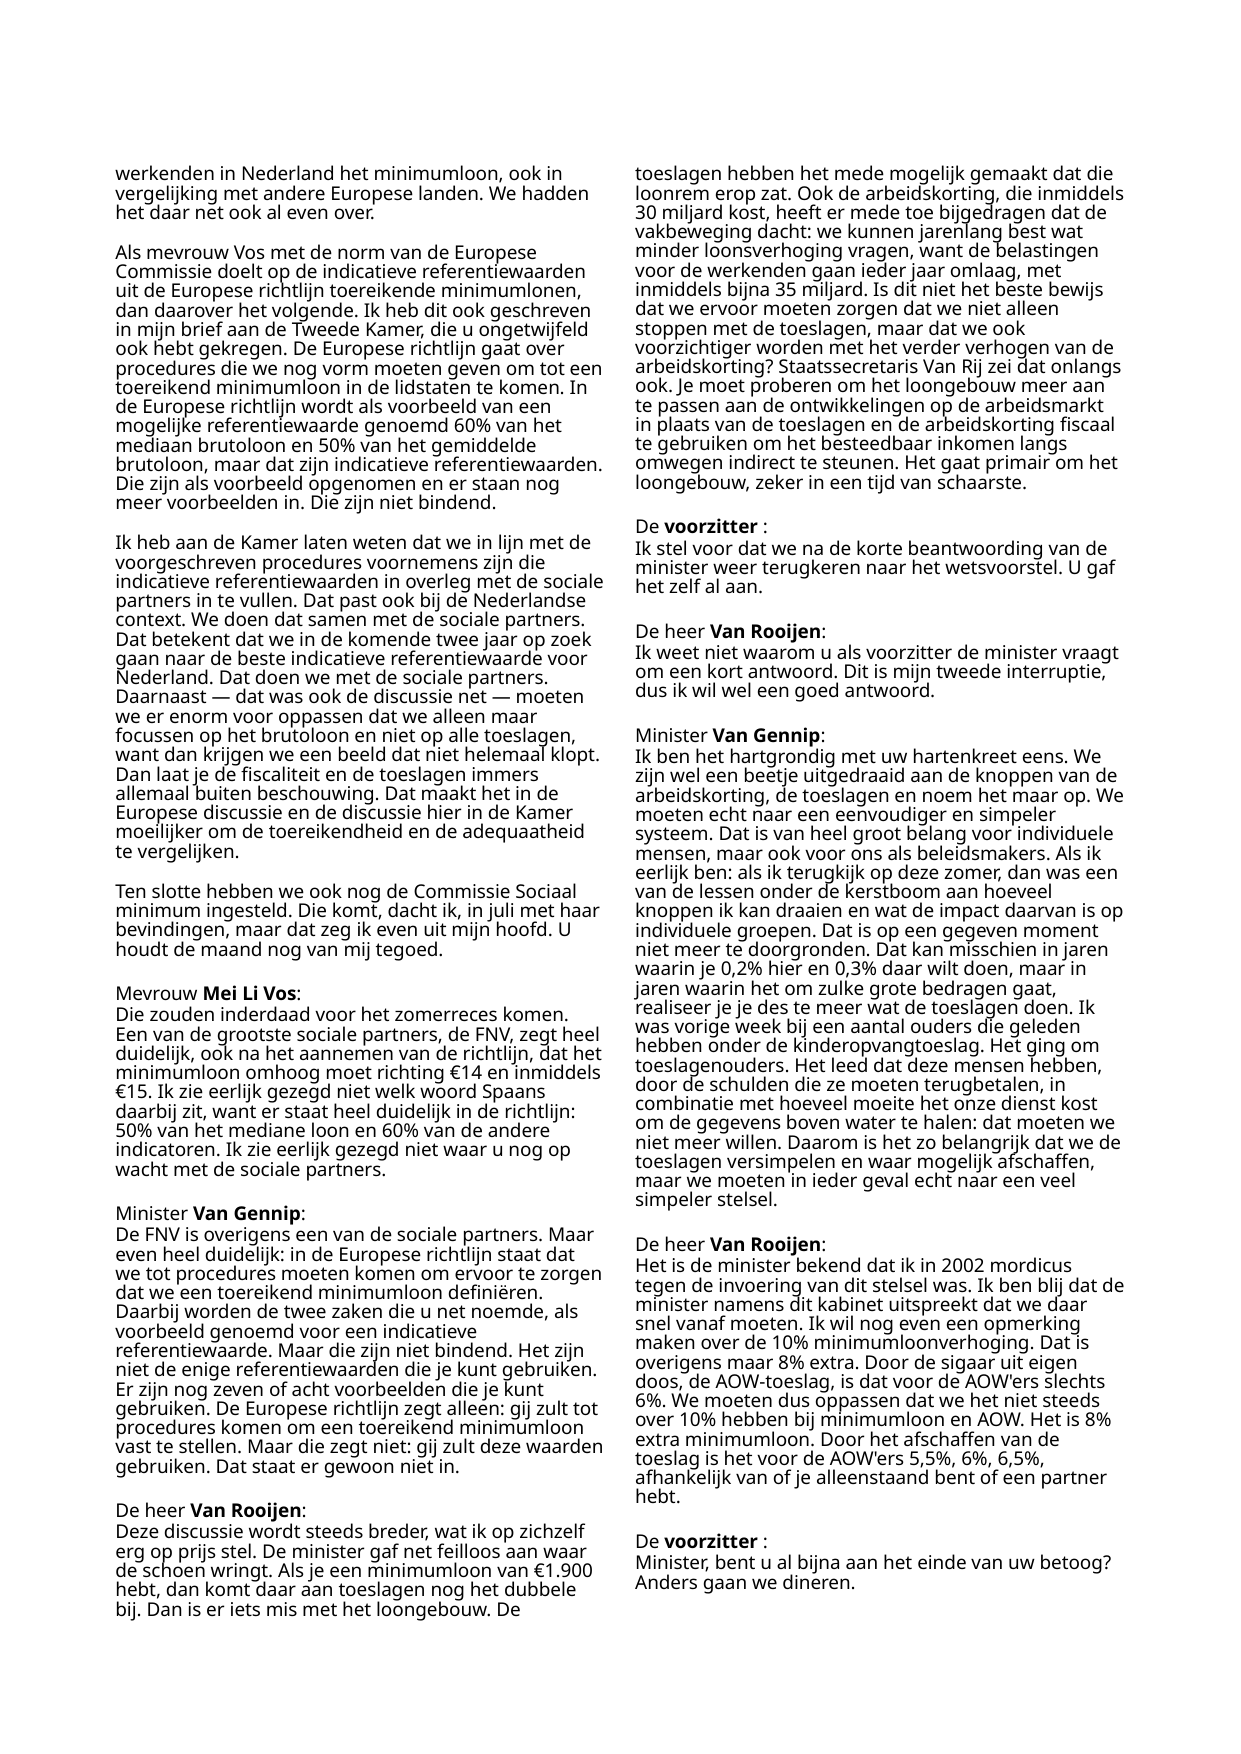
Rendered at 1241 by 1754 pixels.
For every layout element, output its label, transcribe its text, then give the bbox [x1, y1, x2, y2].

text Deze discussie wordt steeds breder, wat ik op zichzelf erg op prijs stel. De minister gaf net feilloos aan waar de schoen wringt. Als je een minimumloon van €1.900 hebt, dan komt daar aan toeslagen nog het dubbele bij. Dan is er iets mis met het loongebouw. De [115, 1523, 605, 1620]
text Ik ben het hartgrondig met uw hartenkreet eens. We zijn wel een beetje uitgedraaid aan de knoppen van de arbeidskorting, de toeslagen en noem het maar op. We moeten echt naar een eenvoudiger en simpeler systeem. Dat is van heel groot belang voor individuele mensen, maar ook voor ons als beleidsmakers. Als ik eerlijk ben: als ik terugkijk op deze zomer, dan was een van de lessen onder de kerstboom aan hoeveel knoppen ik kan draaien en wat de impact daarvan is op individuele groepen. Dat is op een gegeven moment niet meer te doorgronden. Dat kan misschien in jaren waarin je 0,2% hier en 0,3% daar wilt doen, maar in jaren waarin het om zulke grote bedragen gaat, realiseer je je des te meer wat de toeslagen doen. Ik was vorige week bij een aantal ouders die geleden hebben onder de kinderopvangtoeslag. Het ging om toeslagenouders. Het leed dat deze mensen hebben, door de schulden die ze moeten terugbetalen, in combinatie met hoeveel moeite het onze dienst kost om de gegevens boven water te halen: dat moeten we niet meer willen. Daarom is het zo belangrijk dat we de toeslagen versimpelen en waar mogelijk afschaffen, maar we moeten in ieder geval echt naar een veel simpeler stelsel. [635, 748, 1125, 1211]
text Minister Van Gennip: [635, 722, 1125, 748]
text De FNV is overigens een van de sociale partners. Maar even heel duidelijk: in de Europese richtlijn staat dat we tot procedures moeten komen om ervoor te zorgen dat we een toereikend minimumloon definiëren. Daarbij worden de twee zaken die u net noemde, als voorbeeld genoemd voor een indicatieve referentiewaarde. Maar die zijn niet bindend. Het zijn niet de enige referentiewaarden die je kunt gebruiken. Er zijn nog zeven of acht voorbeelden die je kunt gebruiken. De Europese richtlijn zegt alleen: gij zult tot procedures komen om een toereikend minimumloon vast te stellen. Maar die zegt niet: gij zult deze waarden gebruiken. Dat staat er gewoon niet in. [115, 1226, 605, 1477]
text Mevrouw Mei Li Vos: [115, 981, 605, 1006]
text De heer Van Rooijen: [635, 618, 1125, 644]
text Ik heb aan de Kamer laten weten dat we in lijn met de voorgeschreven procedures voornemens zijn die indicatieve referentiewaarden in overleg met de sociale partners in te vullen. Dat past ook bij de Nederlandse context. We doen dat samen met de sociale partners. Dat betekent dat we in de komende twee jaar op zoek gaan naar de beste indicatieve referentiewaarde voor Nederland. Dat doen we met de sociale partners. Daarnaast — dat was ook de discussie net — moeten we er enorm voor oppassen dat we alleen maar focussen op het brutoloon en niet op alle toeslagen, want dan krijgen we een beeld dat niet helemaal klopt. Dan laat je de fiscaliteit en de toeslagen immers allemaal buiten beschouwing. Dat maakt het in de Europese discussie en de discussie hier in de Kamer moeilijker om de toereikendheid en de adequaatheid te vergelijken. [115, 534, 605, 862]
text Als mevrouw Vos met de norm van de Europese Commissie doelt op de indicatieve referentiewaarden uit de Europese richtlijn toereikende minimumlonen, dan daarover het volgende. Ik heb dit ook geschreven in mijn brief aan de Tweede Kamer, die u ongetwijfeld ook hebt gekregen. De Europese richtlijn gaat over procedures die we nog vorm moeten geven om tot een toereikend minimumloon in de lidstaten te komen. In de Europese richtlijn wordt als voorbeeld van een mogelijke referentiewaarde genoemd 60% van het mediaan brutoloon en 50% van het gemiddelde brutoloon, maar dat zijn indicatieve referentiewaarden. Die zijn als voorbeeld opgenomen en er staan nog meer voorbeelden in. Die zijn niet bindend. [115, 244, 605, 514]
text toeslagen hebben het mede mogelijk gemaakt dat die loonrem erop zat. Ook de arbeidskorting, die inmiddels 30 miljard kost, heeft er mede toe bijgedragen dat de vakbeweging dacht: we kunnen jarenlang best wat minder loonsverhoging vragen, want de belastingen voor de werkenden gaan ieder jaar omlaag, met inmiddels bijna 35 miljard. Is dit niet het beste bewijs dat we ervoor moeten zorgen dat we niet alleen stoppen met de toeslagen, maar dat we ook voorzichtiger worden met het verder verhogen van de arbeidskorting? Staatssecretaris Van Rij zei dat onlangs ook. Je moet proberen om het loongebouw meer aan te passen aan de ontwikkelingen op de arbeidsmarkt in plaats van de toeslagen en de arbeidskorting fiscaal te gebruiken om het besteedbaar inkomen langs omwegen indirect te steunen. Het gaat primair om het loongebouw, zeker in een tijd van schaarste. [635, 165, 1125, 493]
text De heer Van Rooijen: [115, 1498, 605, 1523]
text werkenden in Nederland het minimumloon, ook in vergelijking met andere Europese landen. We hadden het daar net ook al even over. [115, 165, 605, 223]
text Het is de minister bekend dat ik in 2002 mordicus tegen de invoering van dit stelsel was. Ik ben blij dat de minister namens dit kabinet uitspreekt dat we daar snel vanaf moeten. Ik wil nog even een opmerking maken over de 10% minimumloonverhoging. Dat is overigens maar 8% extra. Door de sigaar uit eigen doos, de AOW-toeslag, is dat voor de AOW'ers slechts 6%. We moeten dus oppassen dat we het niet steeds over 10% hebben bij minimumloon en AOW. Het is 8% extra minimumloon. Door het afschaffen van de toeslag is het voor de AOW'ers 5,5%, 6%, 6,5%, afhankelijk van of je alleenstaand bent of een partner hebt. [635, 1257, 1125, 1508]
text Ten slotte hebben we ook nog de Commissie Sociaal minimum ingesteld. Die komt, dacht ik, in juli met haar bevindingen, maar dat zeg ik even uit mijn hoofd. U houdt de maand nog van mij tegoed. [115, 883, 605, 960]
text Minister Van Gennip: [115, 1201, 605, 1226]
text Ik stel voor dat we na de korte beantwoording van de minister weer terugkeren naar het wetsvoorstel. U gaf het zelf al aan. [635, 539, 1125, 597]
text De voorzitter : [635, 1529, 1125, 1554]
text Ik weet niet waarom u als voorzitter de minister vraagt om een kort antwoord. Dit is mijn tweede interruptie, dus ik wil wel een goed antwoord. [635, 644, 1125, 702]
text Die zouden inderdaad voor het zomerreces komen. Een van de grootste sociale partners, de FNV, zegt heel duidelijk, ook na het aannemen van de richtlijn, dat het minimumloon omhoog moet richting €14 en inmiddels €15. Ik zie eerlijk gezegd niet welk woord Spaans daarbij zit, want er staat heel duidelijk in de richtlijn: 50% van het mediane loon en 60% van de andere indicatoren. Ik zie eerlijk gezegd niet waar u nog op wacht met de sociale partners. [115, 1006, 605, 1180]
text De heer Van Rooijen: [635, 1232, 1125, 1257]
text Minister, bent u al bijna aan het einde van uw betoog? Anders gaan we dineren. [635, 1554, 1125, 1593]
text De voorzitter : [635, 514, 1125, 539]
